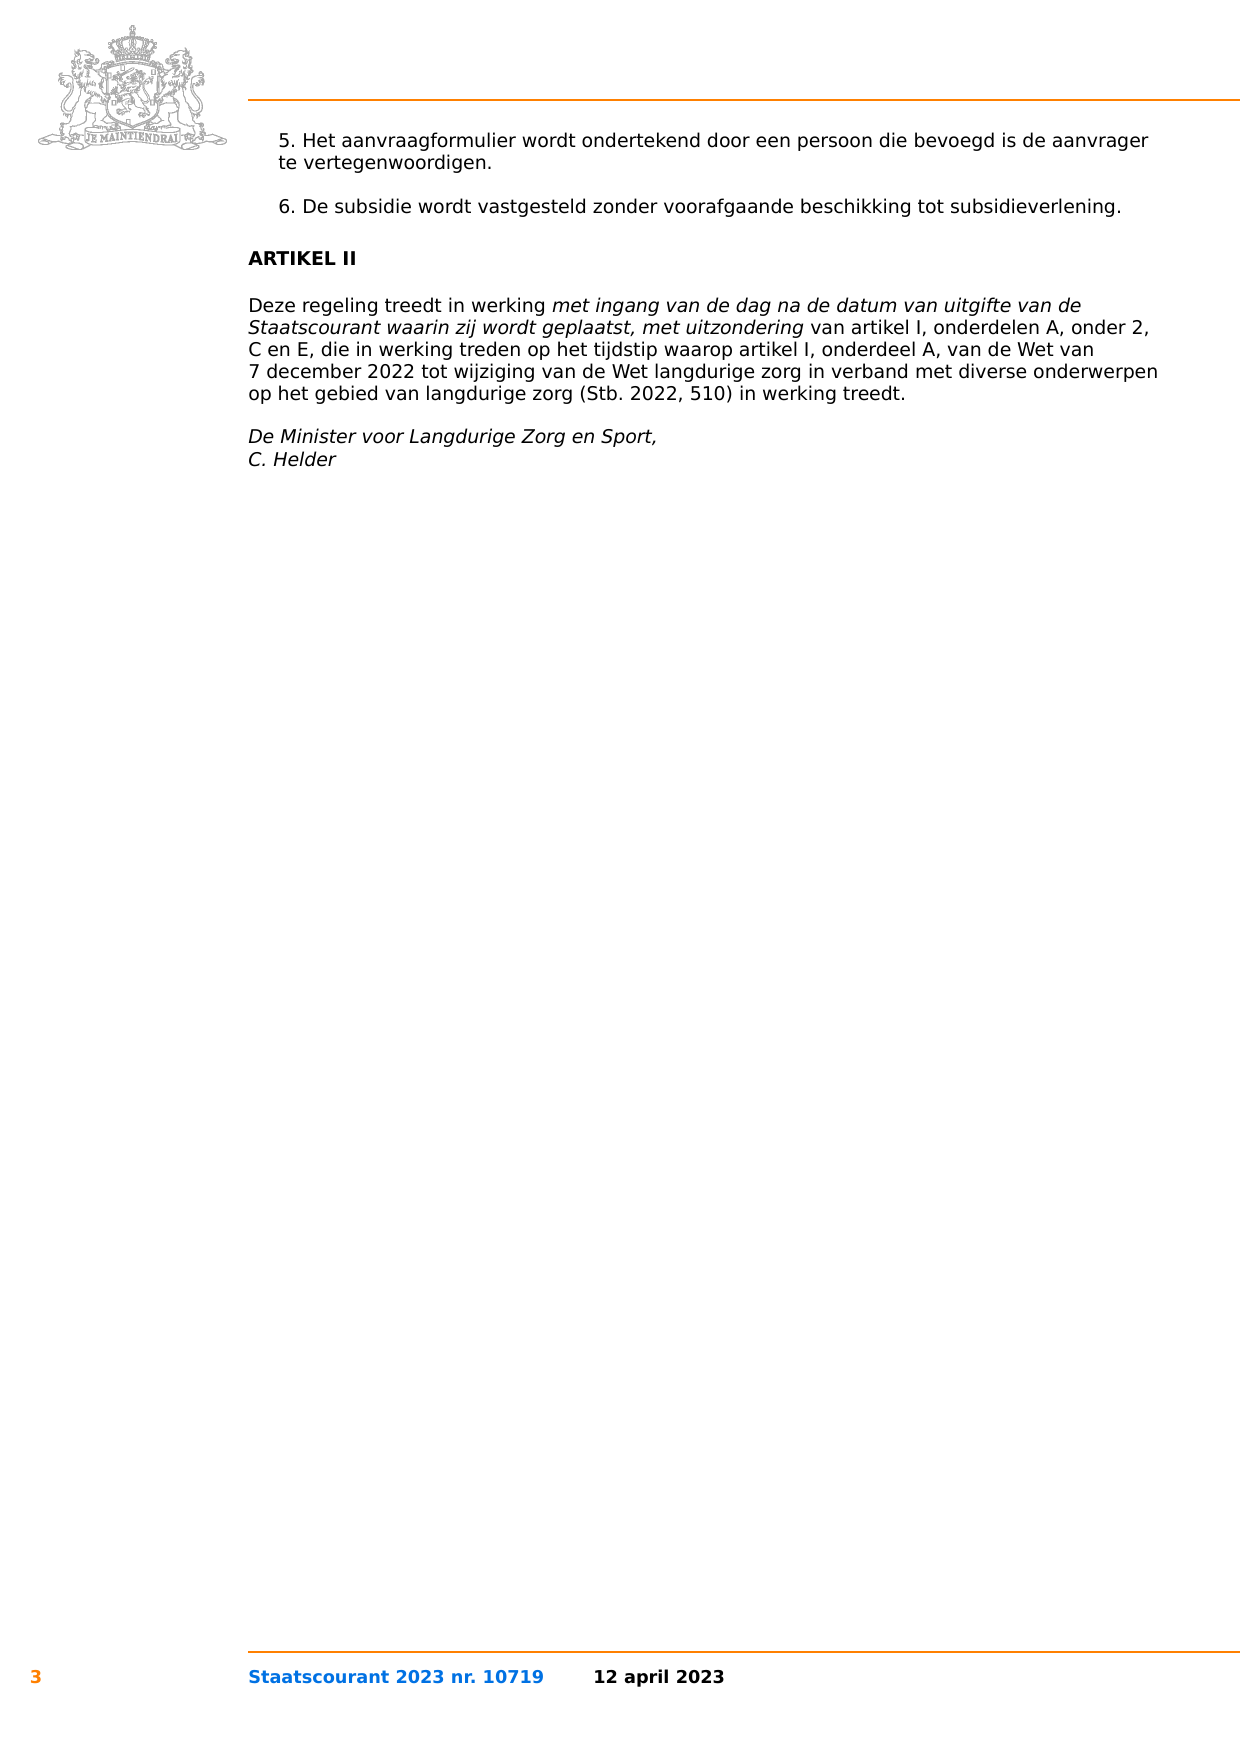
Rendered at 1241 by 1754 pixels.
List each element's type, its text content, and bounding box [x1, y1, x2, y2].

text 5. Het aanvraagformulier wordt ondertekend door een persoon die bevoegd is de aanvrager te vertegenwoordigen. [278, 130, 1163, 174]
picture [38, 25, 227, 150]
subtitle ARTIKEL II [248, 248, 1163, 270]
text Deze regeling treedt in werking met ingang van de dag na de datum van uitgifte van de Staatscourant waarin zij wordt geplaatst, met uitzondering van artikel I, onderdelen A, onder 2, C en E, die in werking treden op het tijdstip waarop artikel I, onderdeel A, van de Wet van 7 december 2022 tot wijziging van de Wet langdurige zorg in verband met diverse onderwerpen op het gebied van langdurige zorg (Stb. 2022, 510) in werking treedt. [248, 295, 1163, 404]
text De Minister voor Langdurige Zorg en Sport, C. Helder [248, 426, 1163, 470]
text 6. De subsidie wordt vastgesteld zonder voorafgaande beschikking tot subsidieverlening. [278, 196, 1163, 218]
